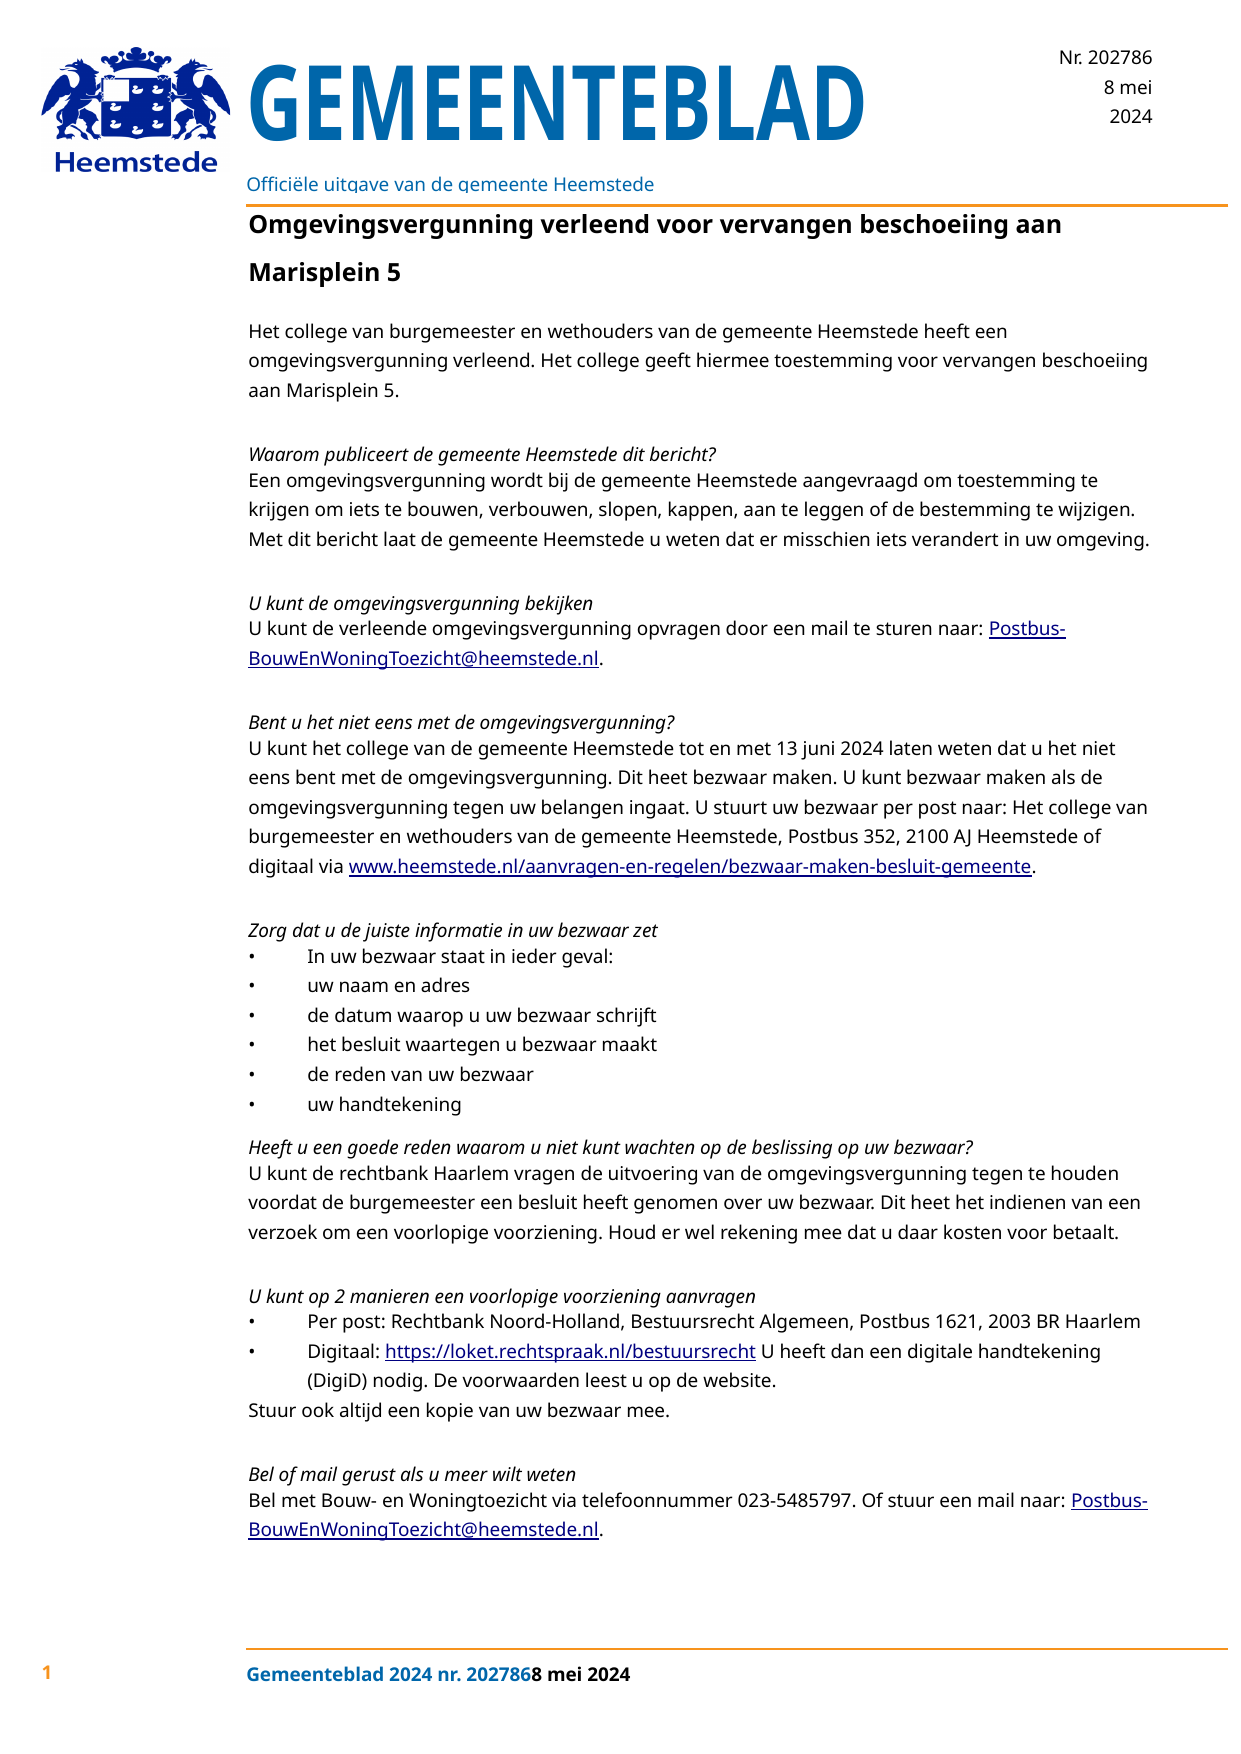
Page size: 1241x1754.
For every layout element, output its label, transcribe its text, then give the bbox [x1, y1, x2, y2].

list uw naam en adres [248, 972, 1152, 998]
text Een omgevingsvergunning wordt bij de gemeente Heemstede aangevraagd om toestemming te krijgen om iets te bouwen, verbouwen, slopen, kappen, aan te leggen of de bestemming te wijzigen. Met dit bericht laat de gemeente Heemstede u weten dat er misschien iets verandert in uw omgeving. [248, 467, 1152, 552]
text U kunt de rechtbank Haarlem vragen de uitvoering van de omgevingsvergunning tegen te houden voordat de burgemeester een besluit heeft genomen over uw bezwaar. Dit heet het indienen van een verzoek om een voorlopige voorziening. Houd er wel rekening mee dat u daar kosten voor betaalt. [248, 1160, 1152, 1244]
text Omgevingsvergunning verleend voor vervangen beschoeiing aan Marisplein 5 [248, 207, 1152, 288]
text U kunt de verleende omgevingsvergunning opvragen door een mail te sturen naar: Postbus-BouwEnWoningToezicht@heemstede.nl. [248, 616, 1152, 671]
list Per post: Rechtbank Noord-Holland, Bestuursrecht Algemeen, Postbus 1621, 2003 BR Haarlem [248, 1308, 1152, 1334]
text Heeft u een goede reden waarom u niet kunt wachten op de beslissing op uw bezwaar? [248, 1134, 1152, 1160]
text Bel of mail gerust als u meer wilt weten [248, 1461, 1152, 1487]
text U kunt het college van de gemeente Heemstede tot en met 13 juni 2024 laten weten dat u het niet eens bent met de omgevingsvergunning. Dit heet bezwaar maken. U kunt bezwaar maken als de omgevingsvergunning tegen uw belangen ingaat. U stuurt uw bezwaar per post naar: Het college van burgemeester en wethouders van de gemeente Heemstede, Postbus 352, 2100 AJ Heemstede of digitaal via www.heemstede.nl/aanvragen-en-regelen/bezwaar-maken-besluit-gemeente. [248, 735, 1152, 879]
text Zorg dat u de juiste informatie in uw bezwaar zet [248, 917, 1152, 943]
list de reden van uw bezwaar [248, 1061, 1152, 1087]
text Bel met Bouw- en Woningtoezicht via telefoonnummer 023-5485797. Of stuur een mail naar: Postbus-BouwEnWoningToezicht@heemstede.nl. [248, 1487, 1152, 1542]
text U kunt op 2 manieren een voorlopige voorziening aanvragen [248, 1283, 1152, 1308]
list de datum waarop u uw bezwaar schrijft [248, 1002, 1152, 1028]
text U kunt de omgevingsvergunning bekijken [248, 590, 1152, 616]
text Het college van burgemeester en wethouders van de gemeente Heemstede heeft een omgevingsvergunning verleend. Het college geeft hiermee toestemming voor vervangen beschoeiing aan Marisplein 5. [248, 318, 1152, 403]
list uw handtekening [248, 1091, 1152, 1117]
text Bent u het niet eens met de omgevingsvergunning? [248, 709, 1152, 735]
list In uw bezwaar staat in ieder geval: [248, 943, 1152, 969]
text Waarom publiceert de gemeente Heemstede dit bericht? [248, 441, 1152, 467]
list Digitaal: https://loket.rechtspraak.nl/bestuursrecht U heeft dan een digitale handtekening (DigiD) nodig. De voorwaarden leest u op de website. [248, 1338, 1152, 1393]
picture [41, 47, 231, 172]
list het besluit waartegen u bezwaar maakt [248, 1032, 1152, 1057]
text Stuur ook altijd een kopie van uw bezwaar mee. [248, 1397, 1152, 1423]
